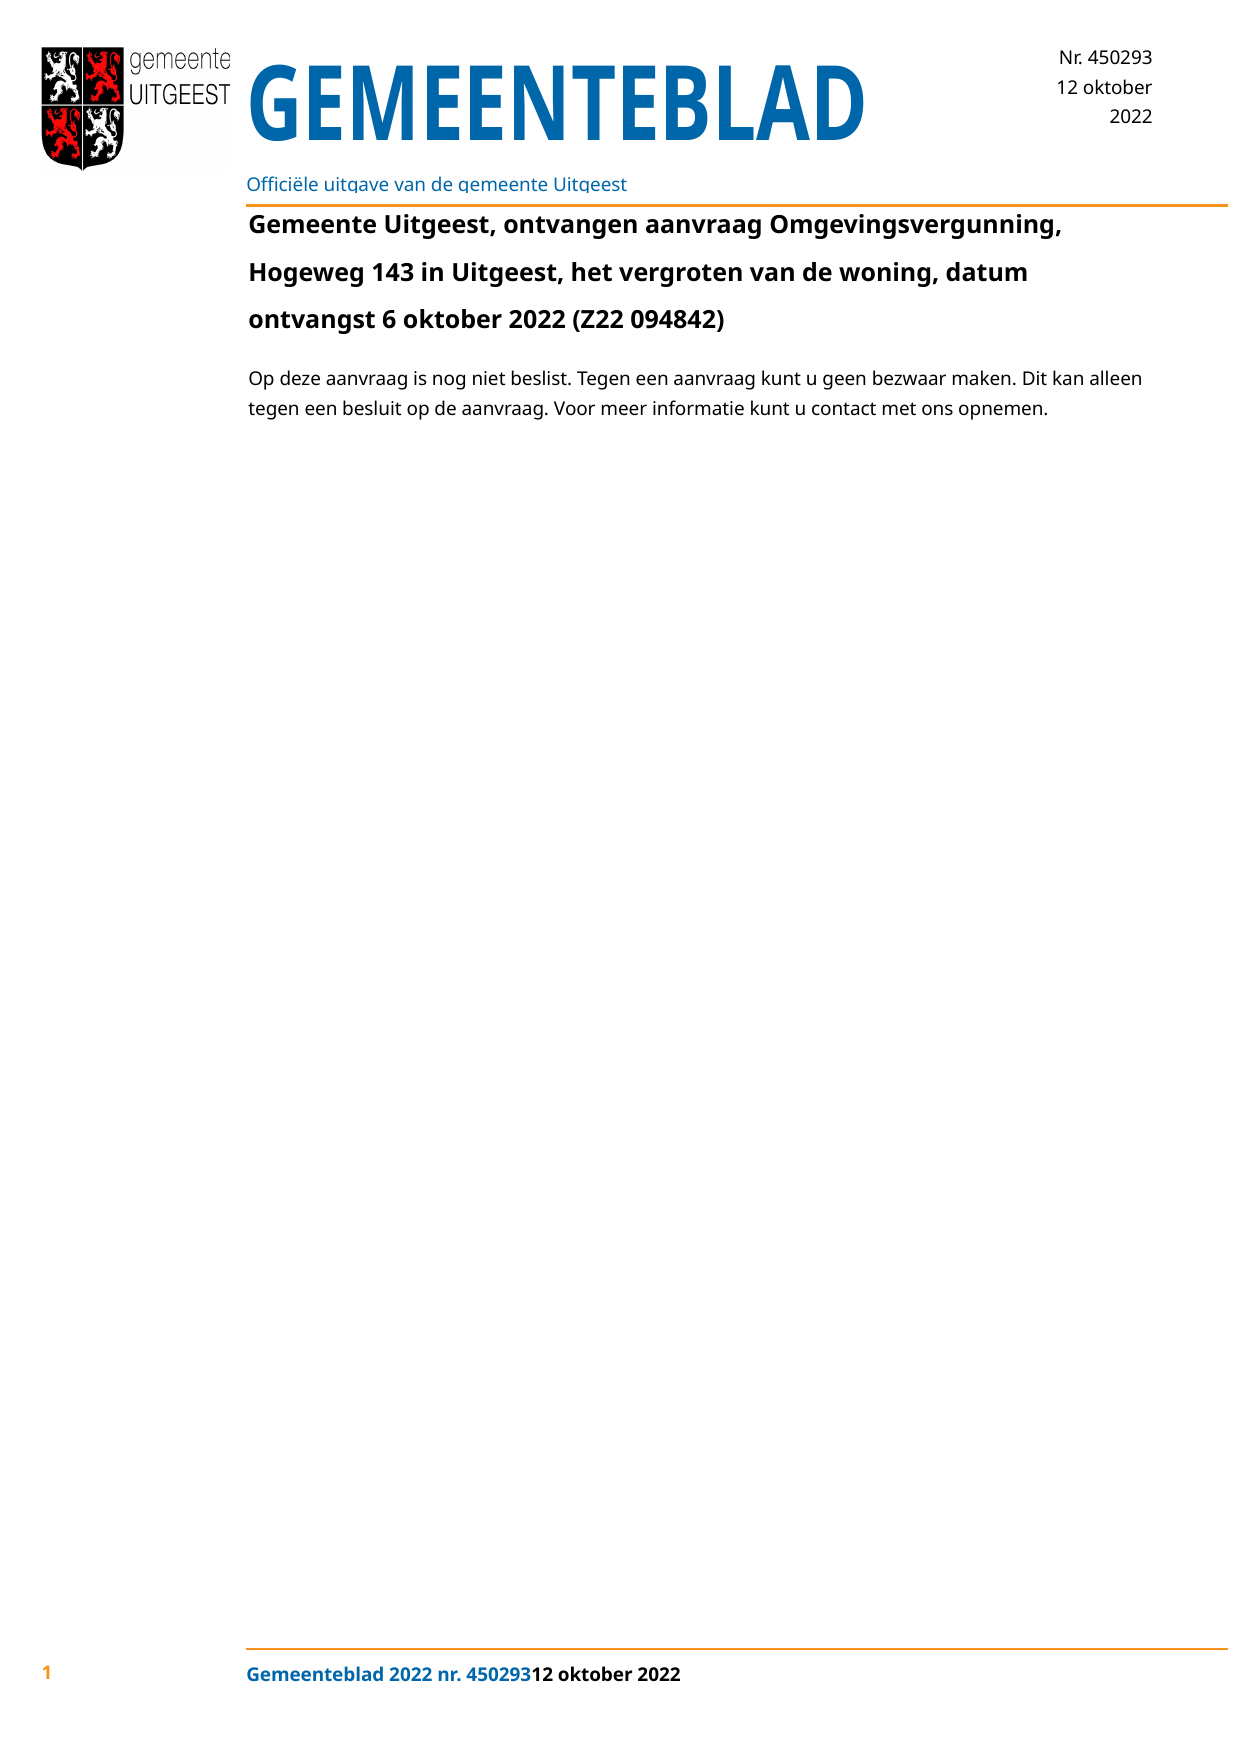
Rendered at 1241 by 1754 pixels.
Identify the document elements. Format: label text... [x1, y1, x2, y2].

picture [41, 47, 231, 172]
text Gemeente Uitgeest, ontvangen aanvraag Omgevingsvergunning, Hogeweg 143 in Uitgeest, het vergroten van de woning, datum ontvangst 6 oktober 2022 (Z22 094842) [248, 207, 1152, 336]
text Op deze aanvraag is nog niet beslist. Tegen een aanvraag kunt u geen bezwaar maken. Dit kan alleen tegen een besluit op de aanvraag. Voor meer informatie kunt u contact met ons opnemen. [248, 366, 1152, 421]
